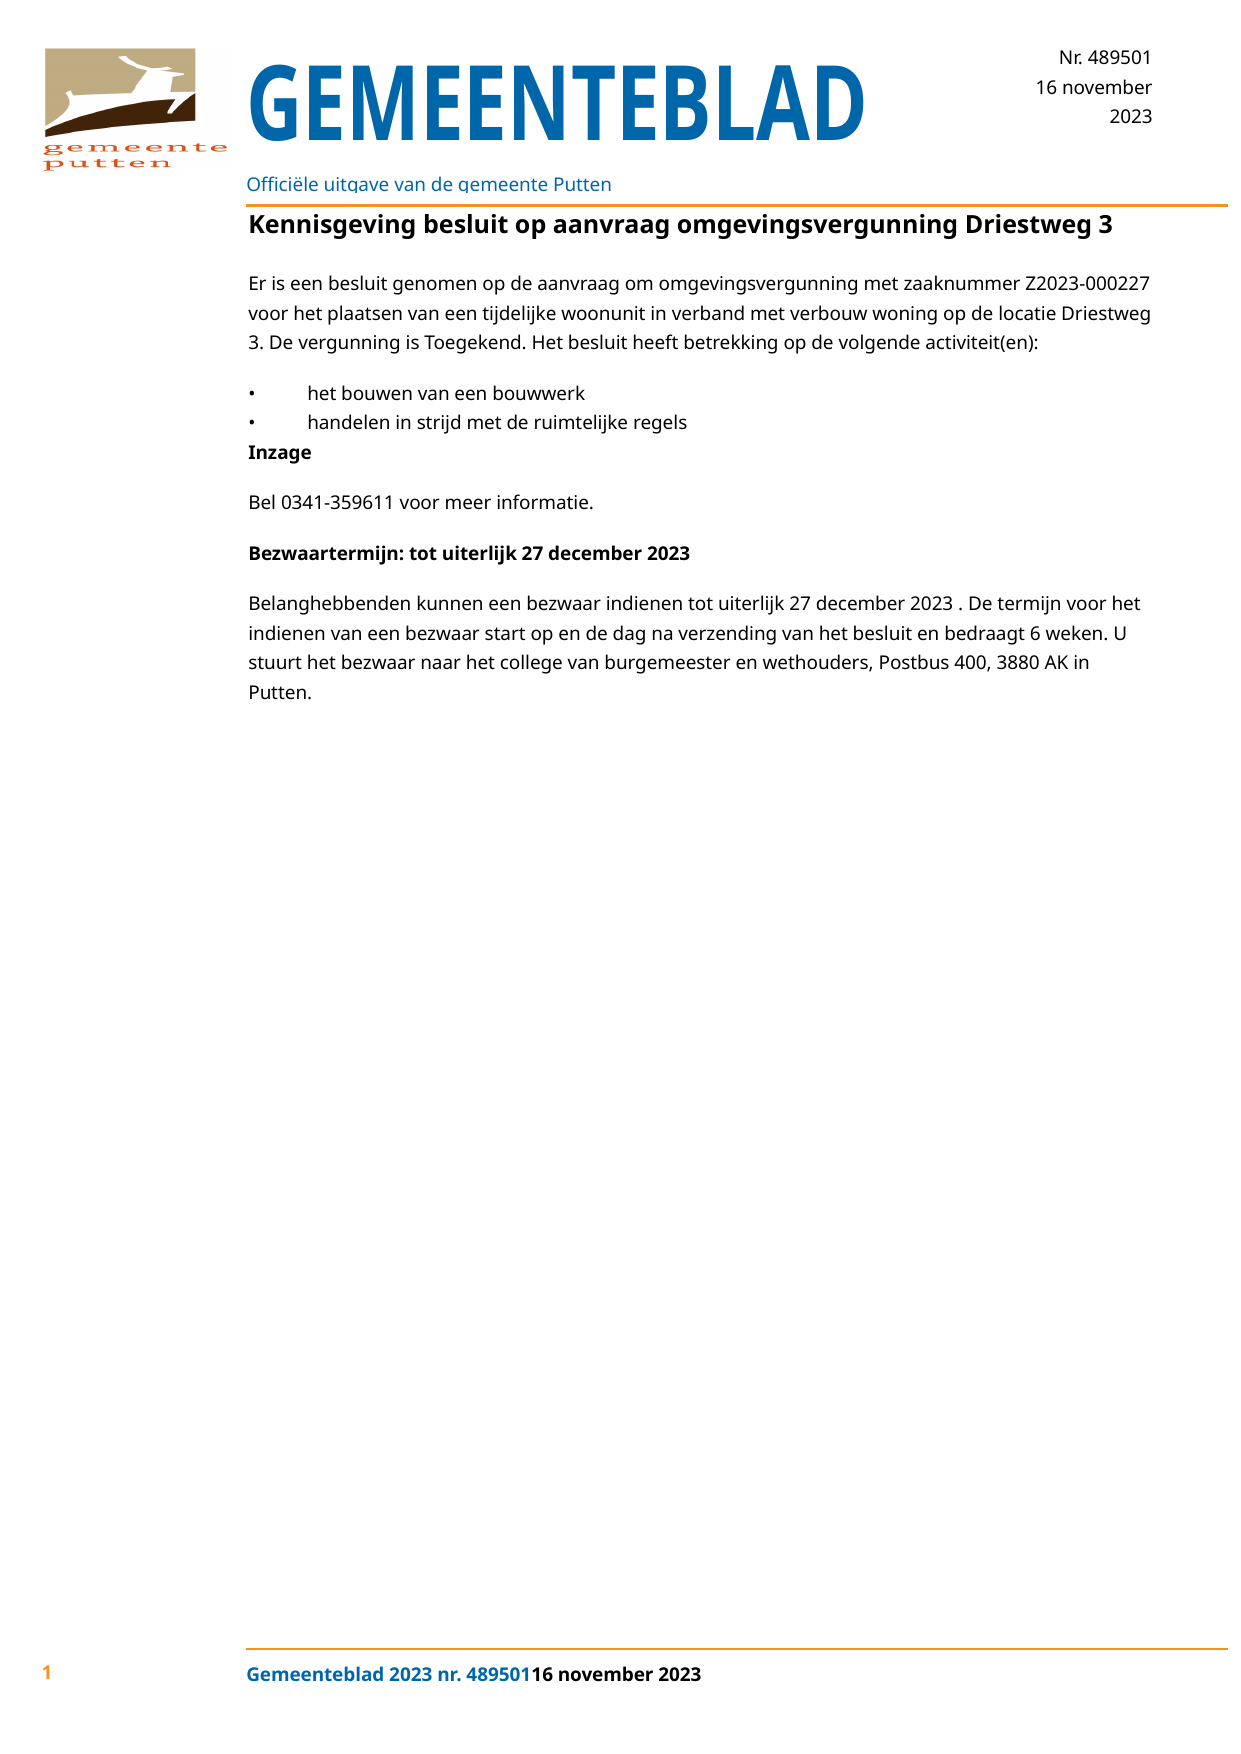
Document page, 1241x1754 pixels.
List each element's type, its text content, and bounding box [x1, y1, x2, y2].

text Belanghebbenden kunnen een bezwaar indienen tot uiterlijk 27 december 2023 . De termijn voor het indienen van een bezwaar start op en de dag na verzending van het besluit en bedraagt 6 weken. U stuurt het bezwaar naar het college van burgemeester en wethouders, Postbus 400, 3880 AK in Putten. [248, 590, 1152, 705]
list handelen in strijd met de ruimtelijke regels [248, 409, 1152, 435]
list het bouwen van een bouwwerk [248, 380, 1152, 406]
text Bezwaartermijn: tot uiterlijk 27 december 2023 [248, 540, 1152, 566]
text Er is een besluit genomen op de aanvraag om omgevingsvergunning met zaaknummer Z2023-000227 voor het plaatsen van een tijdelijke woonunit in verband met verbouw woning op de locatie Driestweg 3. De vergunning is Toegekend. Het besluit heeft betrekking op de volgende activiteit(en): [248, 270, 1152, 355]
text Bel 0341-359611 voor meer informatie. [248, 489, 1152, 515]
text Inzage [248, 439, 1152, 465]
text Kennisgeving besluit op aanvraag omgevingsvergunning Driestweg 3 [248, 207, 1152, 241]
picture [41, 47, 231, 172]
